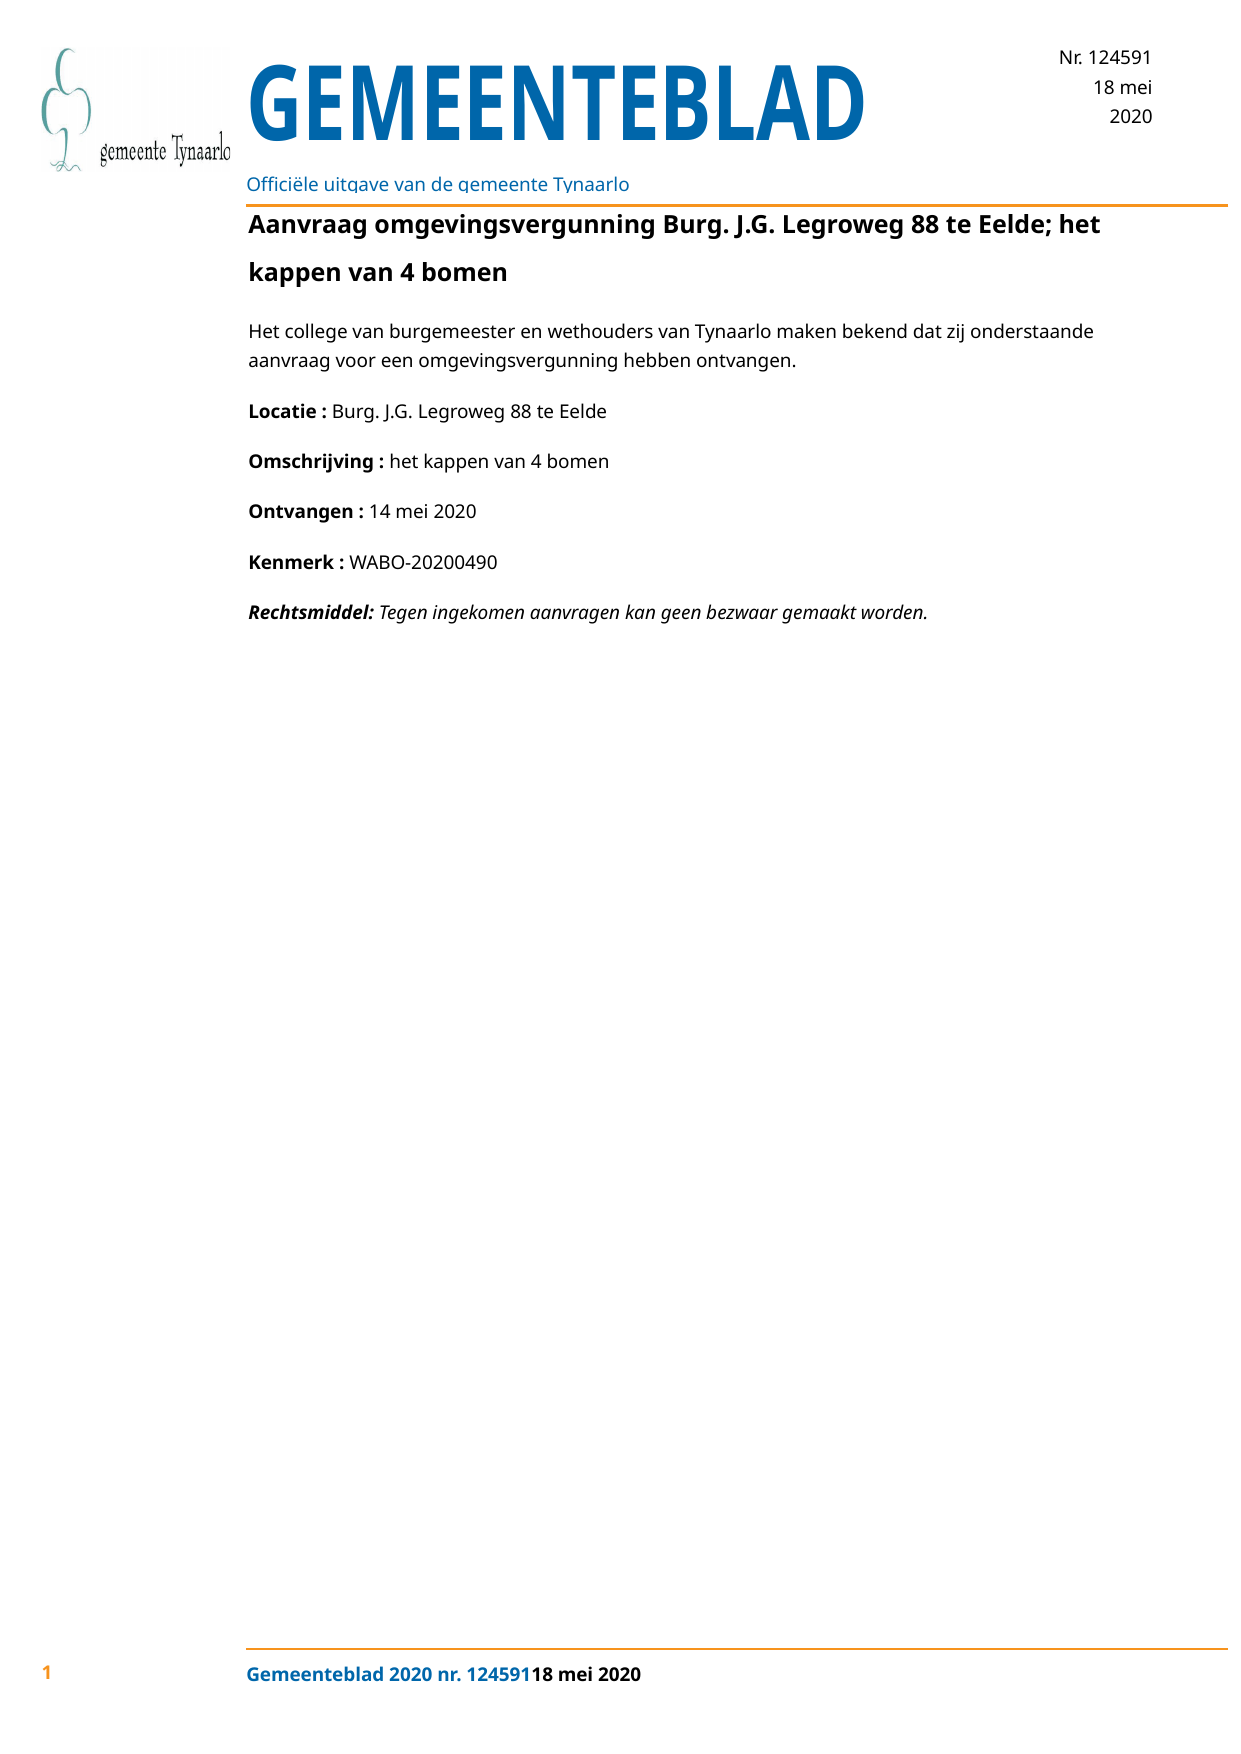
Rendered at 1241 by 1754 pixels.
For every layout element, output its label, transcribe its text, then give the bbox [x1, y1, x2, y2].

text Ontvangen : 14 mei 2020 [248, 499, 1152, 524]
text Locatie : Burg. J.G. Legroweg 88 te Eelde [248, 398, 1152, 424]
text Omschrijving : het kappen van 4 bomen [248, 448, 1152, 474]
picture [41, 47, 231, 172]
text Aanvraag omgevingsvergunning Burg. J.G. Legroweg 88 te Eelde; het kappen van 4 bomen [248, 207, 1152, 288]
text Rechtsmiddel: Tegen ingekomen aanvragen kan geen bezwaar gemaakt worden. [248, 599, 1152, 625]
text Het college van burgemeester en wethouders van Tynaarlo maken bekend dat zij onderstaande aanvraag voor een omgevingsvergunning hebben ontvangen. [248, 318, 1152, 373]
text Kenmerk : WABO-20200490 [248, 549, 1152, 575]
